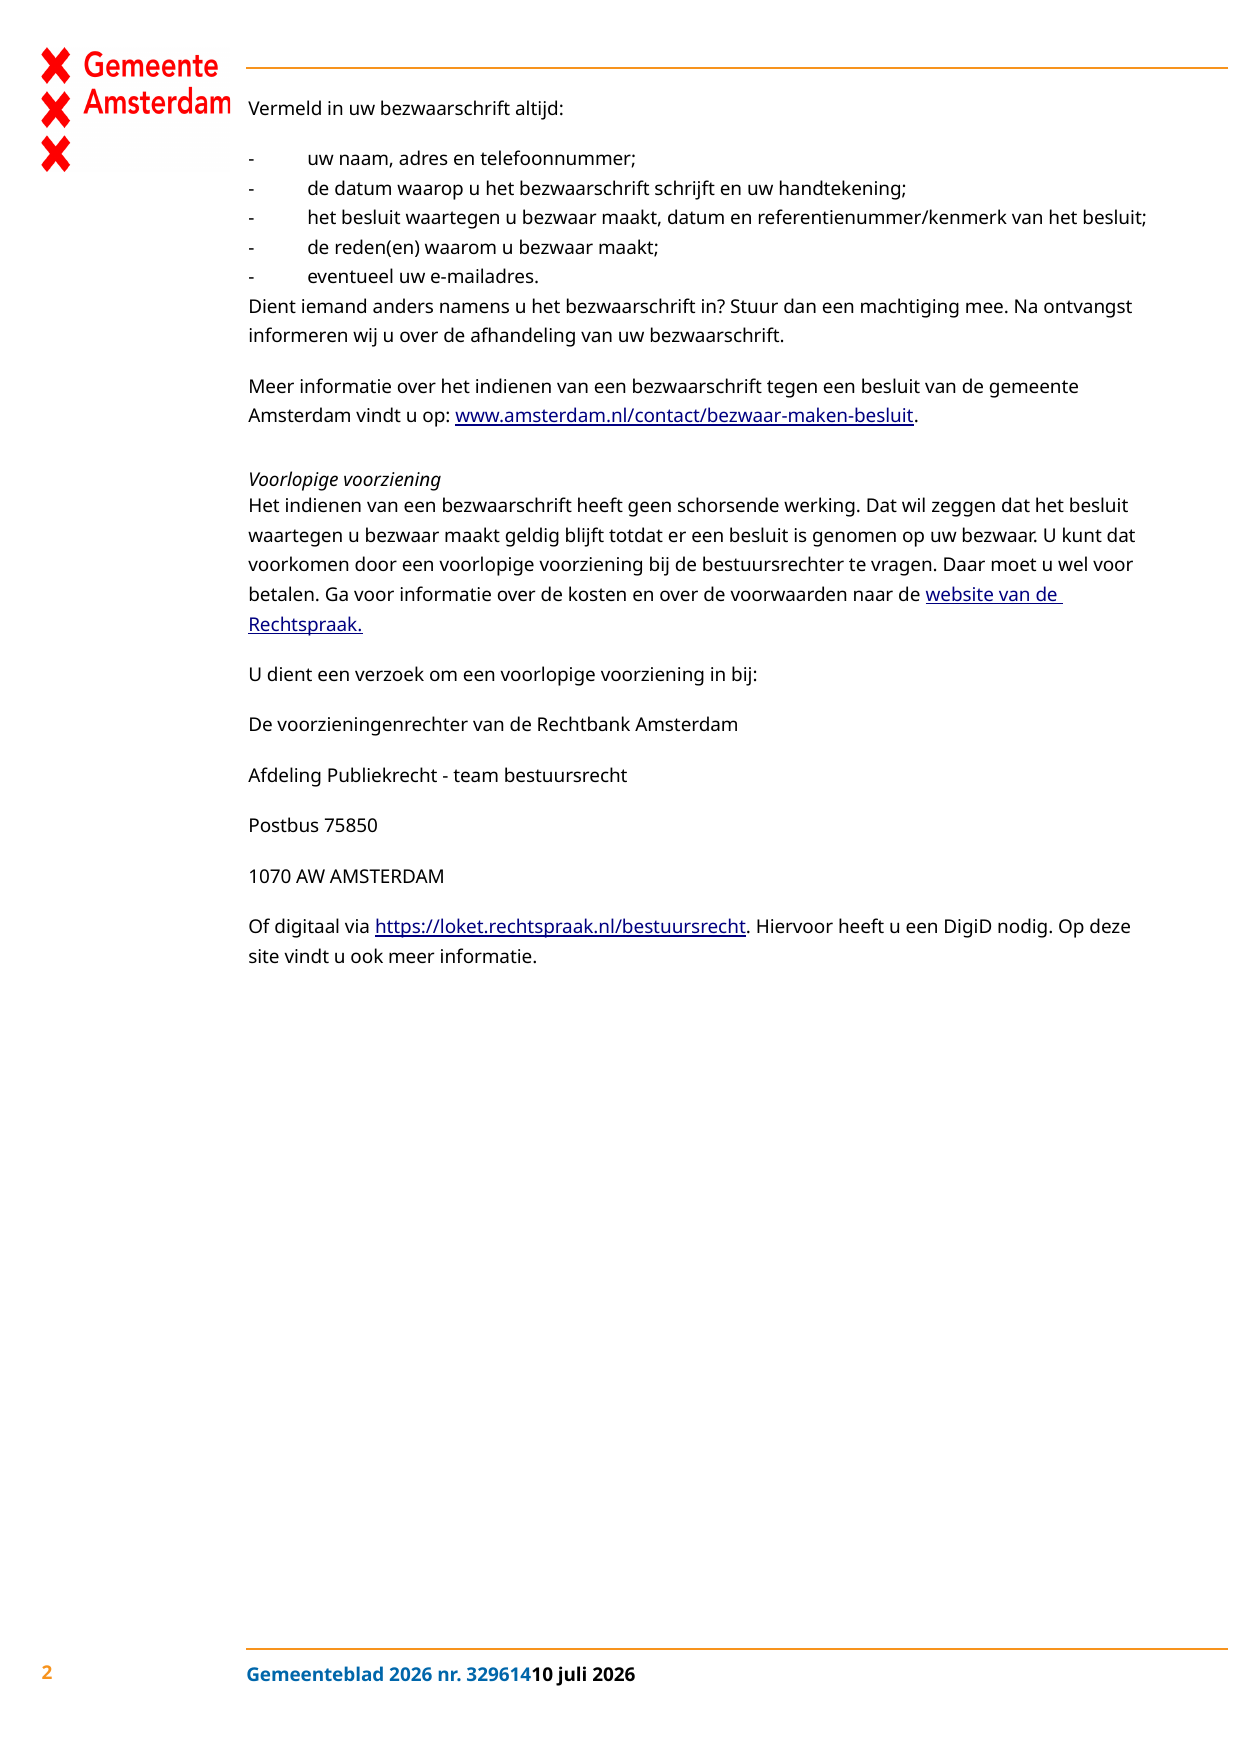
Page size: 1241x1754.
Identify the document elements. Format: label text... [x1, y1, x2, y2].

text Het indienen van een bezwaarschrift heeft geen schorsende werking. Dat wil zeggen dat het besluit waartegen u bezwaar maakt geldig blijft totdat er een besluit is genomen op uw bezwaar. U kunt dat voorkomen door een voorlopige voorziening bij de bestuursrechter te vragen. Daar moet u wel voor betalen. Ga voor informatie over de kosten en over de voorwaarden naar de website van de Rechtspraak. [248, 492, 1152, 636]
text De voorzieningenrechter van de Rechtbank Amsterdam [248, 712, 1152, 737]
text Meer informatie over het indienen van een bezwaarschrift tegen een besluit van de gemeente Amsterdam vindt u op: www.amsterdam.nl/contact/bezwaar-maken-besluit. [248, 373, 1152, 428]
text Of digitaal via https://loket.rechtspraak.nl/bestuursrecht. Hiervoor heeft u een DigiD nodig. Op deze site vindt u ook meer informatie. [248, 913, 1152, 968]
text Postbus 75850 [248, 812, 1152, 838]
picture [41, 47, 231, 172]
list de reden(en) waarom u bezwaar maakt; [248, 234, 1152, 260]
list eventueel uw e-mailadres. [248, 263, 1152, 289]
text Afdeling Publiekrecht - team bestuursrecht [248, 762, 1152, 788]
text 1070 AW AMSTERDAM [248, 863, 1152, 888]
list uw naam, adres en telefoonnummer; [248, 145, 1152, 171]
text Dient iemand anders namens u het bezwaarschrift in? Stuur dan een machtiging mee. Na ontvangst informeren wij u over de afhandeling van uw bezwaarschrift. [248, 293, 1152, 348]
list de datum waarop u het bezwaarschrift schrijft en uw handtekening; [248, 175, 1152, 201]
text U dient een verzoek om een voorlopige voorziening in bij: [248, 661, 1152, 687]
text Vermeld in uw bezwaarschrift altijd: [248, 95, 1152, 121]
text Voorlopige voorziening [248, 467, 1152, 492]
list het besluit waartegen u bezwaar maakt, datum en referentienummer/kenmerk van het besluit; [248, 204, 1152, 230]
